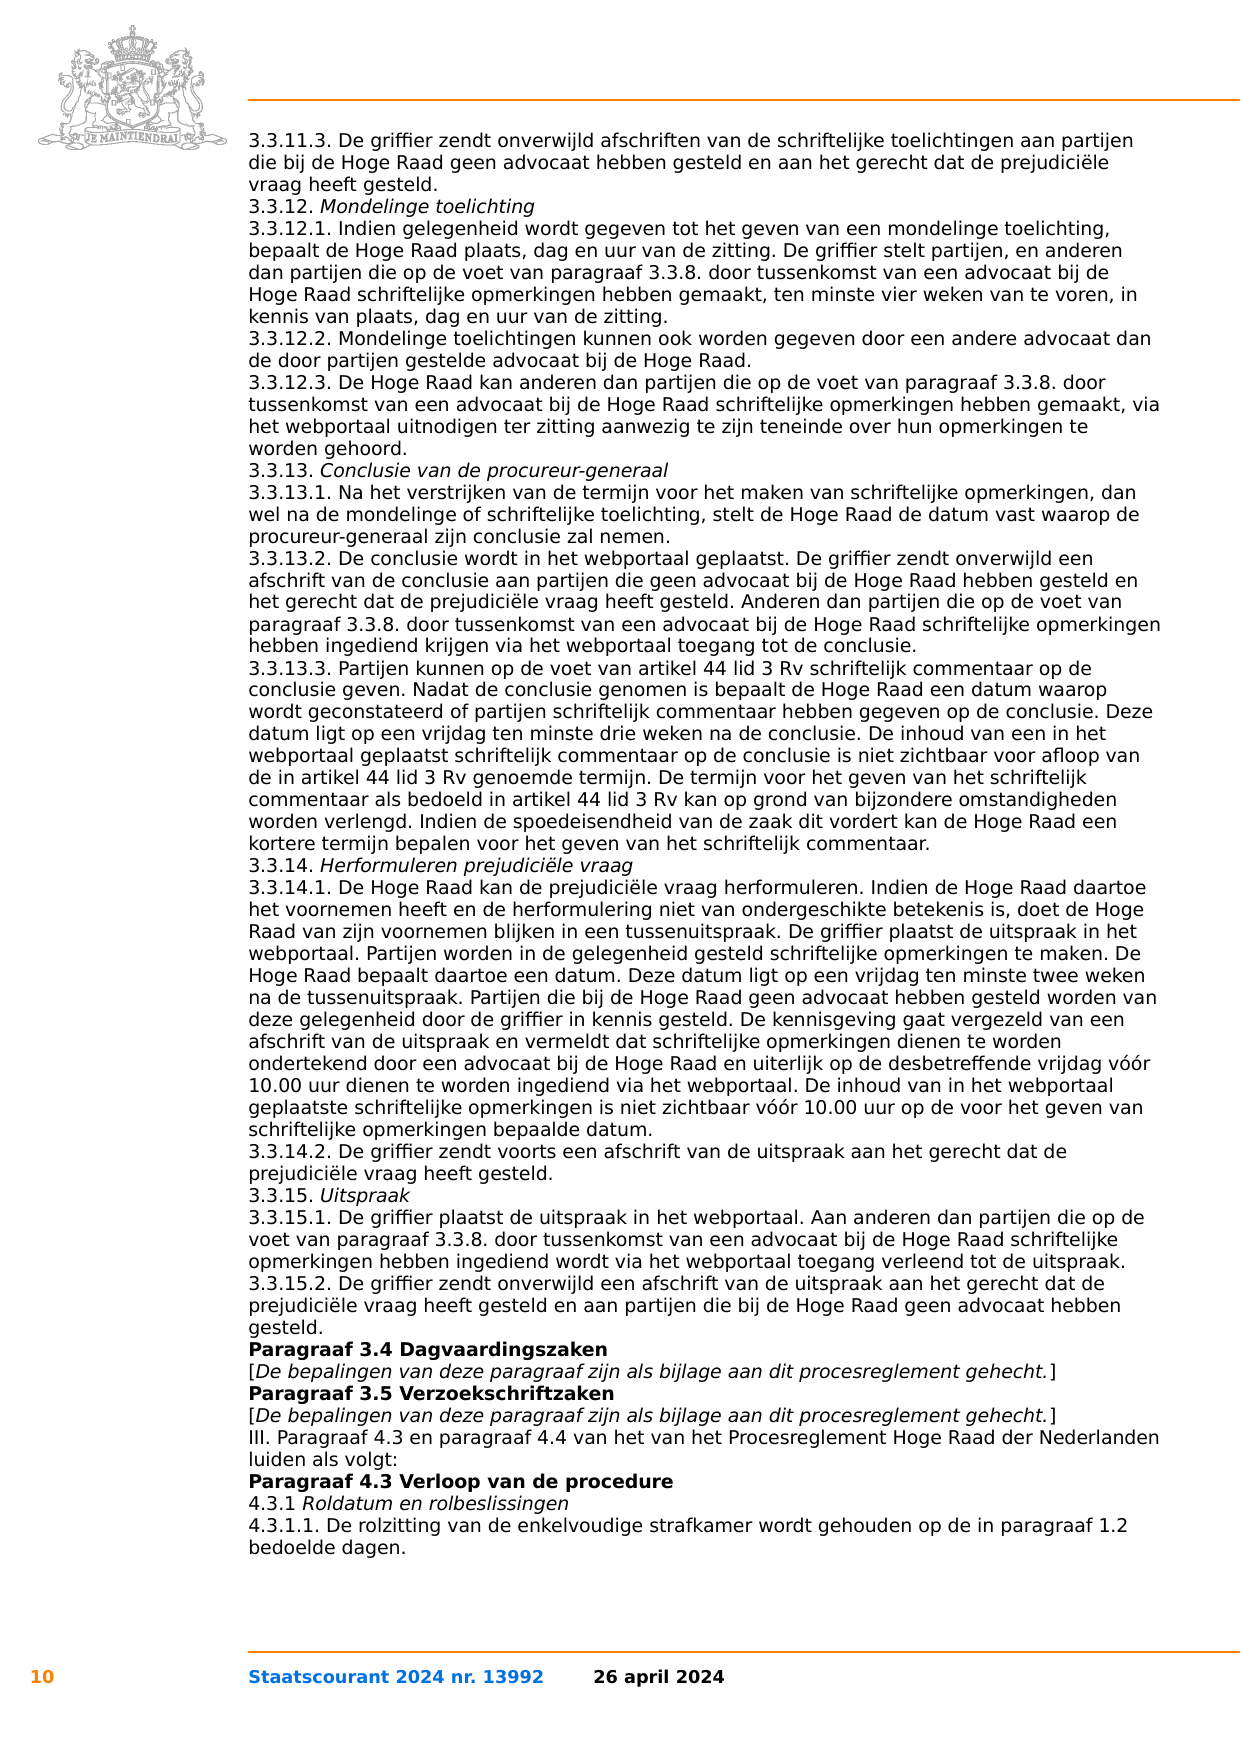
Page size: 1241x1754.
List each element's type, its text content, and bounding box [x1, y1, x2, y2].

picture [38, 25, 227, 150]
text Paragraaf 4.3 Verloop van de procedure [248, 1471, 1163, 1493]
text 3.3.12.3. De Hoge Raad kan anderen dan partijen die op de voet van paragraaf 3.3.8. door tussenkomst van een advocaat bij de Hoge Raad schriftelijke opmerkingen hebben gemaakt, via het webportaal uitnodigen ter zitting aanwezig te zijn teneinde over hun opmerkingen te worden gehoord. [248, 372, 1163, 459]
text 3.3.14.2. De griffier zendt voorts een afschrift van de uitspraak aan het gerecht dat de prejudiciële vraag heeft gesteld. [248, 1141, 1163, 1185]
text 3.3.15.1. De griffier plaatst de uitspraak in het webportaal. Aan anderen dan partijen die op de voet van paragraaf 3.3.8. door tussenkomst van een advocaat bij de Hoge Raad schriftelijke opmerkingen hebben ingediend wordt via het webportaal toegang verleend tot de uitspraak. [248, 1207, 1163, 1273]
text 3.3.14. Herformuleren prejudiciële vraag [248, 855, 1163, 877]
text 4.3.1 Roldatum en rolbeslissingen [248, 1493, 1163, 1514]
text 4.3.1.1. De rolzitting van de enkelvoudige strafkamer wordt gehouden op de in paragraaf 1.2 bedoelde dagen. [248, 1514, 1163, 1558]
text 3.3.15. Uitspraak [248, 1185, 1163, 1207]
text 3.3.13.3. Partijen kunnen op de voet van artikel 44 lid 3 Rv schriftelijk commentaar op de conclusie geven. Nadat de conclusie genomen is bepaalt de Hoge Raad een datum waarop wordt geconstateerd of partijen schriftelijk commentaar hebben gegeven op de conclusie. Deze datum ligt op een vrijdag ten minste drie weken na de conclusie. De inhoud van een in het webportaal geplaatst schriftelijk commentaar op de conclusie is niet zichtbaar voor afloop van de in artikel 44 lid 3 Rv genoemde termijn. De termijn voor het geven van het schriftelijk commentaar als bedoeld in artikel 44 lid 3 Rv kan op grond van bijzondere omstandigheden worden verlengd. Indien de spoedeisendheid van de zaak dit vordert kan de Hoge Raad een kortere termijn bepalen voor het geven van het schriftelijk commentaar. [248, 657, 1163, 855]
text 3.3.13. Conclusie van de procureur-generaal [248, 459, 1163, 482]
text 3.3.11.3. De griffier zendt onverwijld afschriften van de schriftelijke toelichtingen aan partijen die bij de Hoge Raad geen advocaat hebben gesteld en aan het gerecht dat de prejudiciële vraag heeft gesteld. [248, 130, 1163, 196]
text 3.3.15.2. De griffier zendt onverwijld een afschrift van de uitspraak aan het gerecht dat de prejudiciële vraag heeft gesteld en aan partijen die bij de Hoge Raad geen advocaat hebben gesteld. [248, 1273, 1163, 1339]
text 3.3.12. Mondelinge toelichting [248, 196, 1163, 218]
text III. Paragraaf 4.3 en paragraaf 4.4 van het van het Procesreglement Hoge Raad der Nederlanden luiden als volgt: [248, 1427, 1163, 1471]
text 3.3.13.1. Na het verstrijken van de termijn voor het maken van schriftelijke opmerkingen, dan wel na de mondelinge of schriftelijke toelichting, stelt de Hoge Raad de datum vast waarop de procureur-generaal zijn conclusie zal nemen. [248, 482, 1163, 547]
text Paragraaf 3.5 Verzoekschriftzaken [248, 1383, 1163, 1405]
text [De bepalingen van deze paragraaf zijn als bijlage aan dit procesreglement gehecht.] [248, 1405, 1163, 1427]
text 3.3.14.1. De Hoge Raad kan de prejudiciële vraag herformuleren. Indien de Hoge Raad daartoe het voornemen heeft en de herformulering niet van ondergeschikte betekenis is, doet de Hoge Raad van zijn voornemen blijken in een tussenuitspraak. De griffier plaatst de uitspraak in het webportaal. Partijen worden in de gelegenheid gesteld schriftelijke opmerkingen te maken. De Hoge Raad bepaalt daartoe een datum. Deze datum ligt op een vrijdag ten minste twee weken na de tussenuitspraak. Partijen die bij de Hoge Raad geen advocaat hebben gesteld worden van deze gelegenheid door de griffier in kennis gesteld. De kennisgeving gaat vergezeld van een afschrift van de uitspraak en vermeldt dat schriftelijke opmerkingen dienen te worden ondertekend door een advocaat bij de Hoge Raad en uiterlijk op de desbetreffende vrijdag vóór 10.00 uur dienen te worden ingediend via het webportaal. De inhoud van in het webportaal geplaatste schriftelijke opmerkingen is niet zichtbaar vóór 10.00 uur op de voor het geven van schriftelijke opmerkingen bepaalde datum. [248, 877, 1163, 1141]
text 3.3.12.1. Indien gelegenheid wordt gegeven tot het geven van een mondelinge toelichting, bepaalt de Hoge Raad plaats, dag en uur van de zitting. De griffier stelt partijen, en anderen dan partijen die op de voet van paragraaf 3.3.8. door tussenkomst van een advocaat bij de Hoge Raad schriftelijke opmerkingen hebben gemaakt, ten minste vier weken van te voren, in kennis van plaats, dag en uur van de zitting. [248, 218, 1163, 328]
text 3.3.12.2. Mondelinge toelichtingen kunnen ook worden gegeven door een andere advocaat dan de door partijen gestelde advocaat bij de Hoge Raad. [248, 328, 1163, 372]
text 3.3.13.2. De conclusie wordt in het webportaal geplaatst. De griffier zendt onverwijld een afschrift van de conclusie aan partijen die geen advocaat bij de Hoge Raad hebben gesteld en het gerecht dat de prejudiciële vraag heeft gesteld. Anderen dan partijen die op de voet van paragraaf 3.3.8. door tussenkomst van een advocaat bij de Hoge Raad schriftelijke opmerkingen hebben ingediend krijgen via het webportaal toegang tot de conclusie. [248, 547, 1163, 657]
text [De bepalingen van deze paragraaf zijn als bijlage aan dit procesreglement gehecht.] [248, 1361, 1163, 1383]
text Paragraaf 3.4 Dagvaardingszaken [248, 1339, 1163, 1361]
